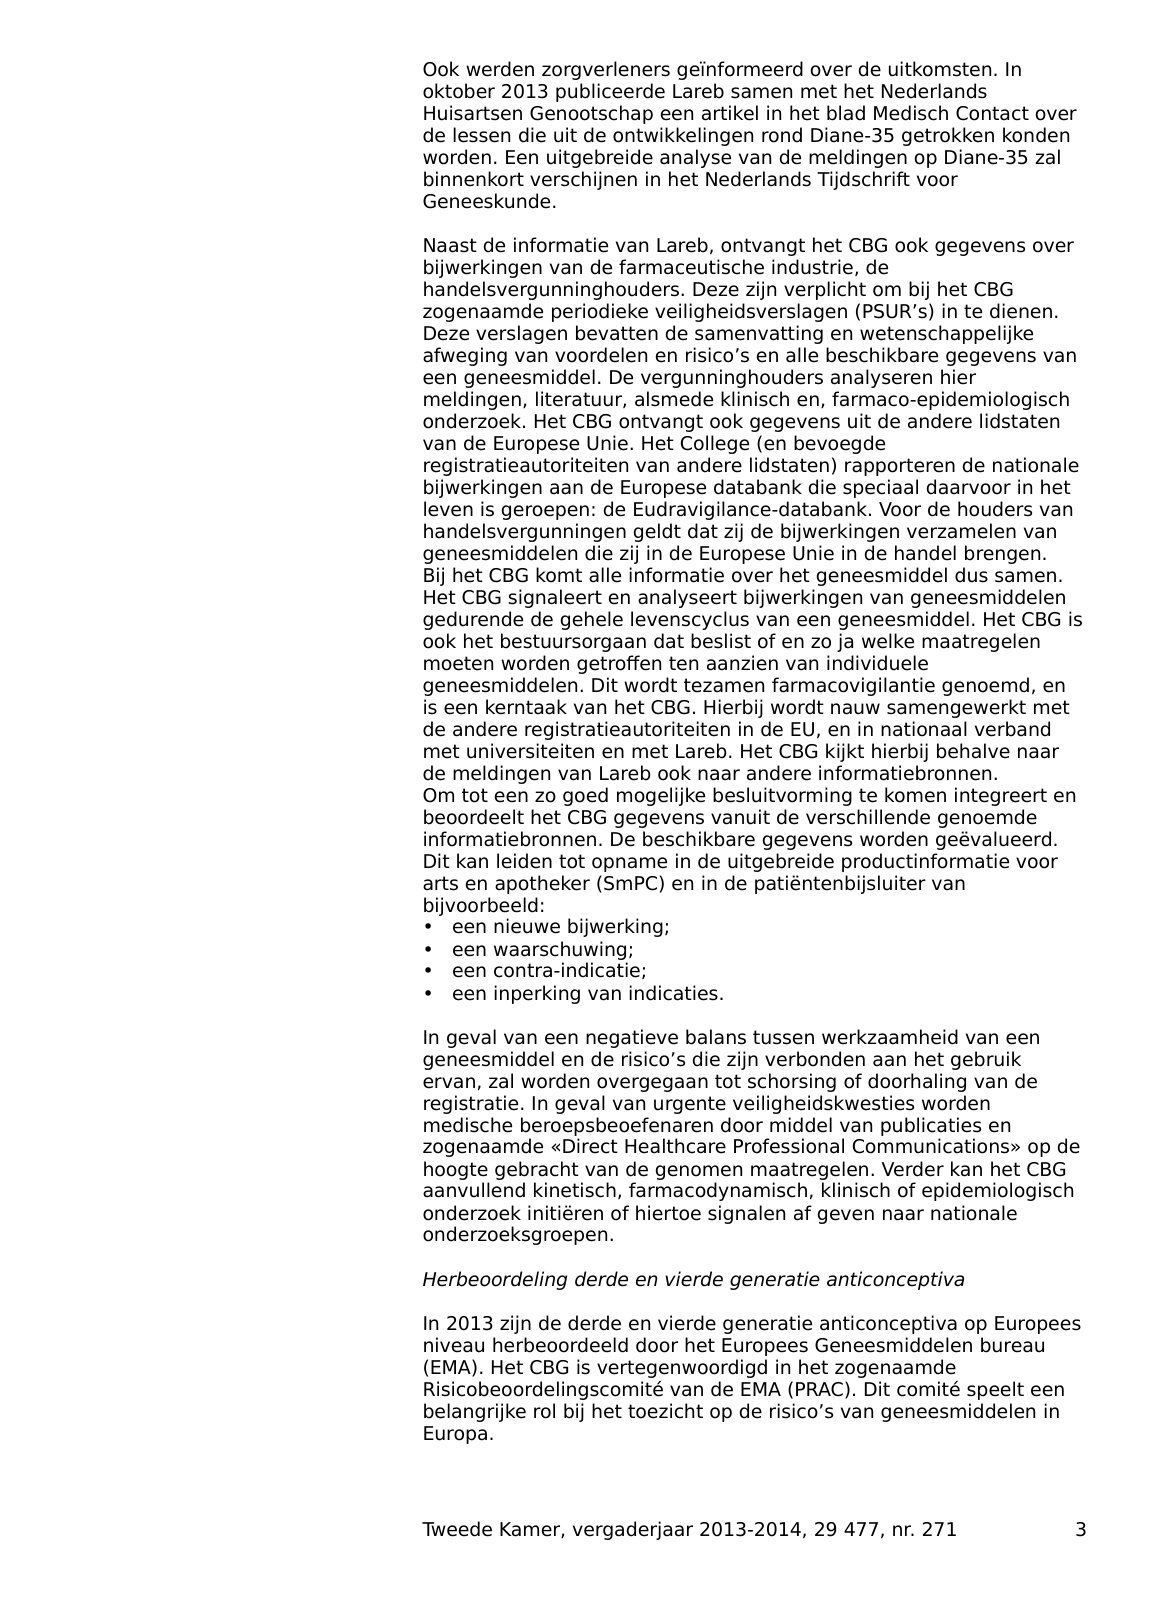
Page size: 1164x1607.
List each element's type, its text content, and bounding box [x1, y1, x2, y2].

text • een waarschuwing; [422, 938, 1087, 960]
text In 2013 zijn de derde en vierde generatie anticonceptiva op Europees niveau herbeoordeeld door het Europees Geneesmiddelen bureau (EMA). Het CBG is vertegenwoordigd in het zogenaamde Risicobeoordelingscomité van de EMA (PRAC). Dit comité speelt een belangrijke rol bij het toezicht op de risico’s van geneesmiddelen in Europa. [422, 1313, 1087, 1444]
text • een nieuwe bijwerking; [422, 916, 1087, 938]
text • een inperking van indicaties. [422, 982, 1087, 1004]
text Naast de informatie van Lareb, ontvangt het CBG ook gegevens over bijwerkingen van de farmaceutische industrie, de handelsvergunninghouders. Deze zijn verplicht om bij het CBG zogenaamde periodieke veiligheidsverslagen (PSUR’s) in te dienen. Deze verslagen bevatten de samenvatting en wetenschappelijke afweging van voordelen en risico’s en alle beschikbare gegevens van een geneesmiddel. De vergunninghouders analyseren hier meldingen, literatuur, alsmede klinisch en, farmaco-epidemiologisch onderzoek. Het CBG ontvangt ook gegevens uit de andere lidstaten van de Europese Unie. Het College (en bevoegde registratieautoriteiten van andere lidstaten) rapporteren de nationale bijwerkingen aan de Europese databank die speciaal daarvoor in het leven is geroepen: de Eudravigilance-databank. Voor de houders van handelsvergunningen geldt dat zij de bijwerkingen verzamelen van geneesmiddelen die zij in de Europese Unie in de handel brengen. [422, 235, 1087, 565]
text • een contra-indicatie; [422, 960, 1087, 982]
text In geval van een negatieve balans tussen werkzaamheid van een geneesmiddel en de risico’s die zijn verbonden aan het gebruik ervan, zal worden overgegaan tot schorsing of doorhaling van de registratie. In geval van urgente veiligheidskwesties worden medische beroepsbeoefenaren door middel van publicaties en zogenaamde «Direct Healthcare Professional Communications» op de hoogte gebracht van de genomen maatregelen. Verder kan het CBG aanvullend kinetisch, farmacodynamisch, klinisch of epidemiologisch onderzoek initiëren of hiertoe signalen af geven naar nationale onderzoeksgroepen. [422, 1027, 1087, 1246]
text Om tot een zo goed mogelijke besluitvorming te komen integreert en beoordeelt het CBG gegevens vanuit de verschillende genoemde informatiebronnen. De beschikbare gegevens worden geëvalueerd. Dit kan leiden tot opname in de uitgebreide productinformatie voor arts en apotheker (SmPC) en in de patiëntenbijsluiter van bijvoorbeeld: [422, 784, 1087, 916]
subtitle Herbeoordeling derde en vierde generatie anticonceptiva [422, 1268, 1087, 1291]
text Ook werden zorgverleners geïnformeerd over de uitkomsten. In oktober 2013 publiceerde Lareb samen met het Nederlands Huisartsen Genootschap een artikel in het blad Medisch Contact over de lessen die uit de ontwikkelingen rond Diane-35 getrokken konden worden. Een uitgebreide analyse van de meldingen op Diane-35 zal binnenkort verschijnen in het Nederlands Tijdschrift voor Geneeskunde. [422, 59, 1087, 213]
text Bij het CBG komt alle informatie over het geneesmiddel dus samen. Het CBG signaleert en analyseert bijwerkingen van geneesmiddelen gedurende de gehele levenscyclus van een geneesmiddel. Het CBG is ook het bestuursorgaan dat beslist of en zo ja welke maatregelen moeten worden getroffen ten aanzien van individuele geneesmiddelen. Dit wordt tezamen farmacovigilantie genoemd, en is een kerntaak van het CBG. Hierbij wordt nauw samengewerkt met de andere registratieautoriteiten in de EU, en in nationaal verband met universiteiten en met Lareb. Het CBG kijkt hierbij behalve naar de meldingen van Lareb ook naar andere informatiebronnen. [422, 565, 1087, 784]
